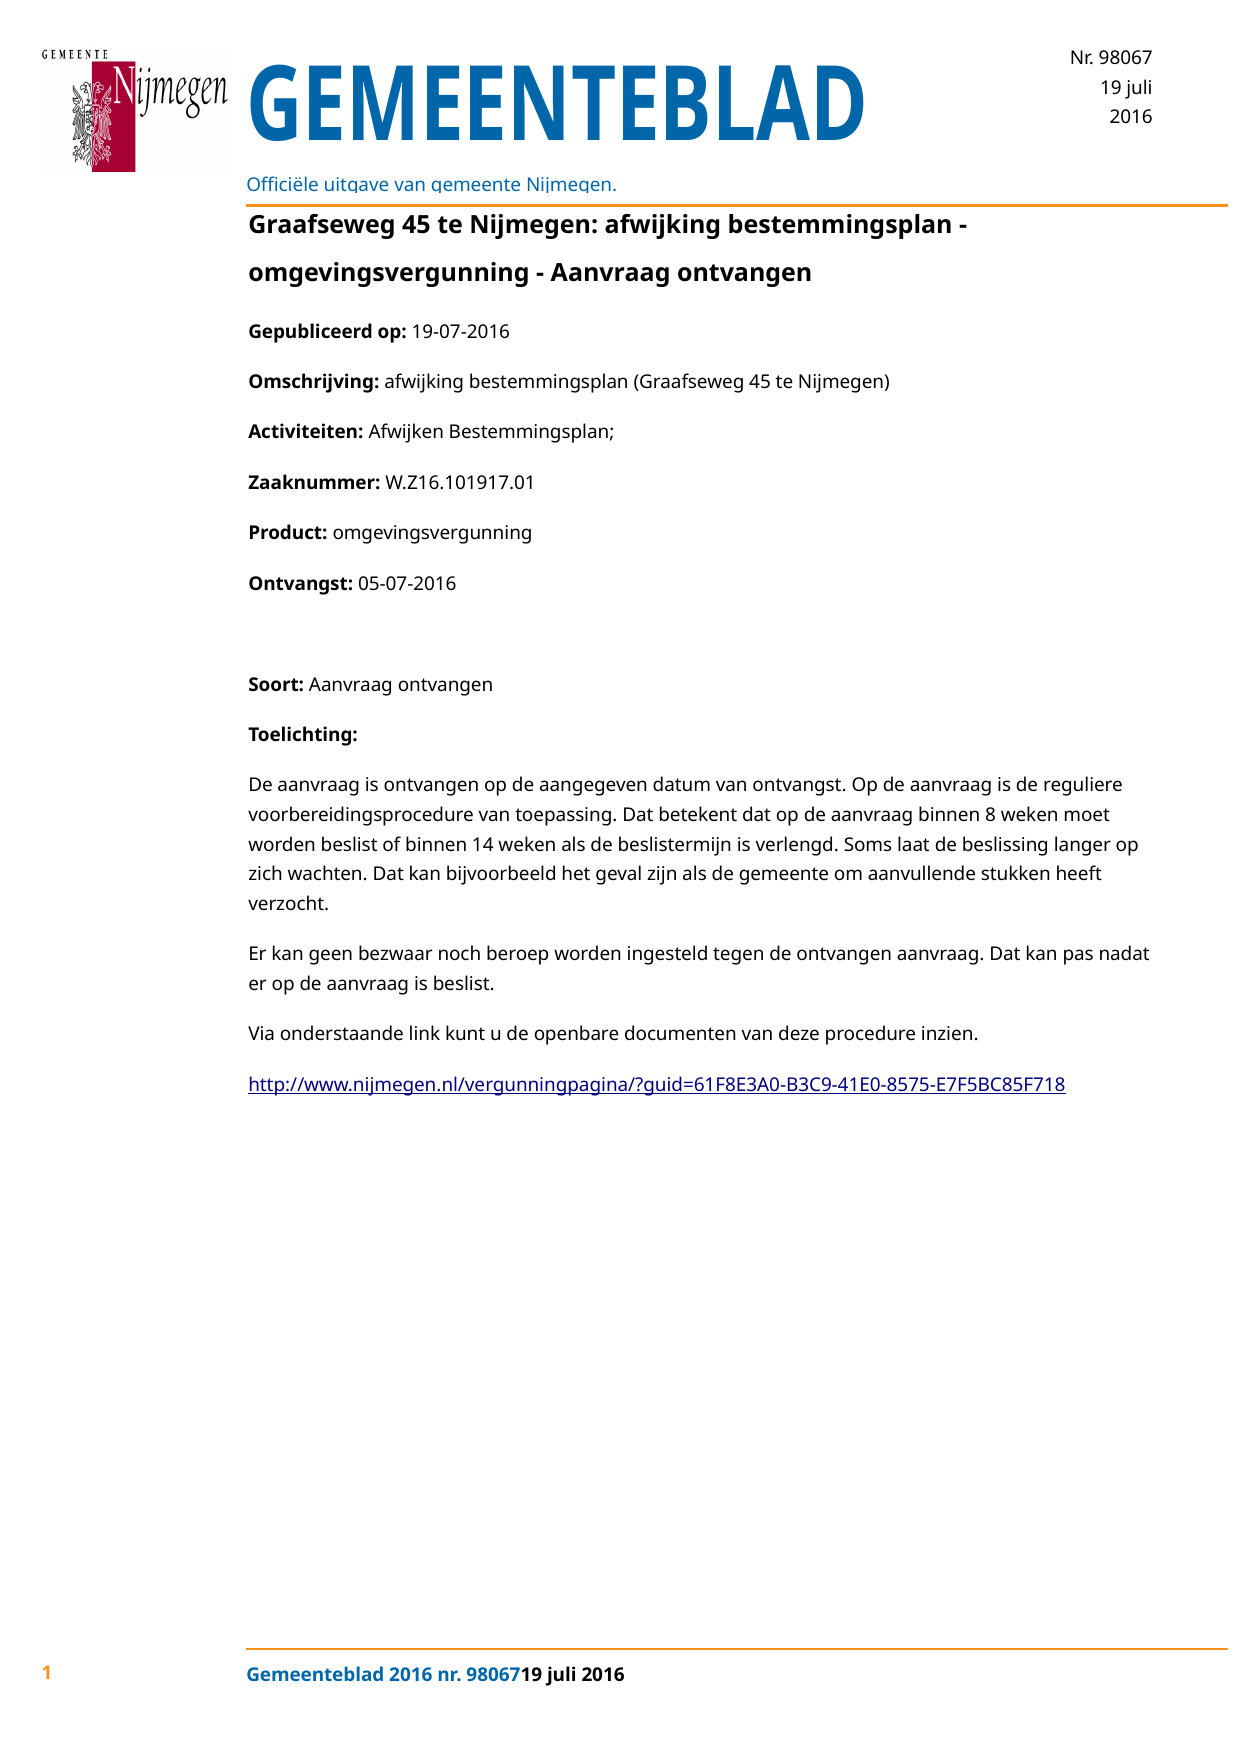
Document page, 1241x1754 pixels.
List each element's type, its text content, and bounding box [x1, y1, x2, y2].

text Activiteiten: Afwijken Bestemmingsplan; [248, 419, 1152, 444]
text De aanvraag is ontvangen op de aangegeven datum van ontvangst. Op de aanvraag is de reguliere voorbereidingsprocedure van toepassing. Dat betekent dat op de aanvraag binnen 8 weken moet worden beslist of binnen 14 weken als de beslistermijn is verlengd. Soms laat de beslissing langer op zich wachten. Dat kan bijvoorbeeld het geval zijn als de gemeente om aanvullende stukken heeft verzocht. [248, 772, 1152, 916]
text Zaaknummer: W.Z16.101917.01 [248, 469, 1152, 495]
text Graafseweg 45 te Nijmegen: afwijking bestemmingsplan - omgevingsvergunning - Aanvraag ontvangen [248, 207, 1152, 288]
text Ontvangst: 05-07-2016 [248, 570, 1152, 596]
text Soort: Aanvraag ontvangen [248, 671, 1152, 697]
text Er kan geen bezwaar noch beroep worden ingesteld tegen de ontvangen aanvraag. Dat kan pas nadat er op de aanvraag is beslist. [248, 940, 1152, 996]
text Omschrijving: afwijking bestemmingsplan (Graafseweg 45 te Nijmegen) [248, 368, 1152, 394]
text Gepubliceerd op: 19-07-2016 [248, 318, 1152, 344]
text Toelichting: [248, 721, 1152, 747]
picture [41, 47, 231, 172]
text http://www.nijmegen.nl/vergunningpagina/?guid=61F8E3A0-B3C9-41E0-8575-E7F5BC85F718 [248, 1071, 1152, 1097]
text Product: omgevingsvergunning [248, 519, 1152, 545]
text Via onderstaande link kunt u de openbare documenten van deze procedure inzien. [248, 1020, 1152, 1046]
